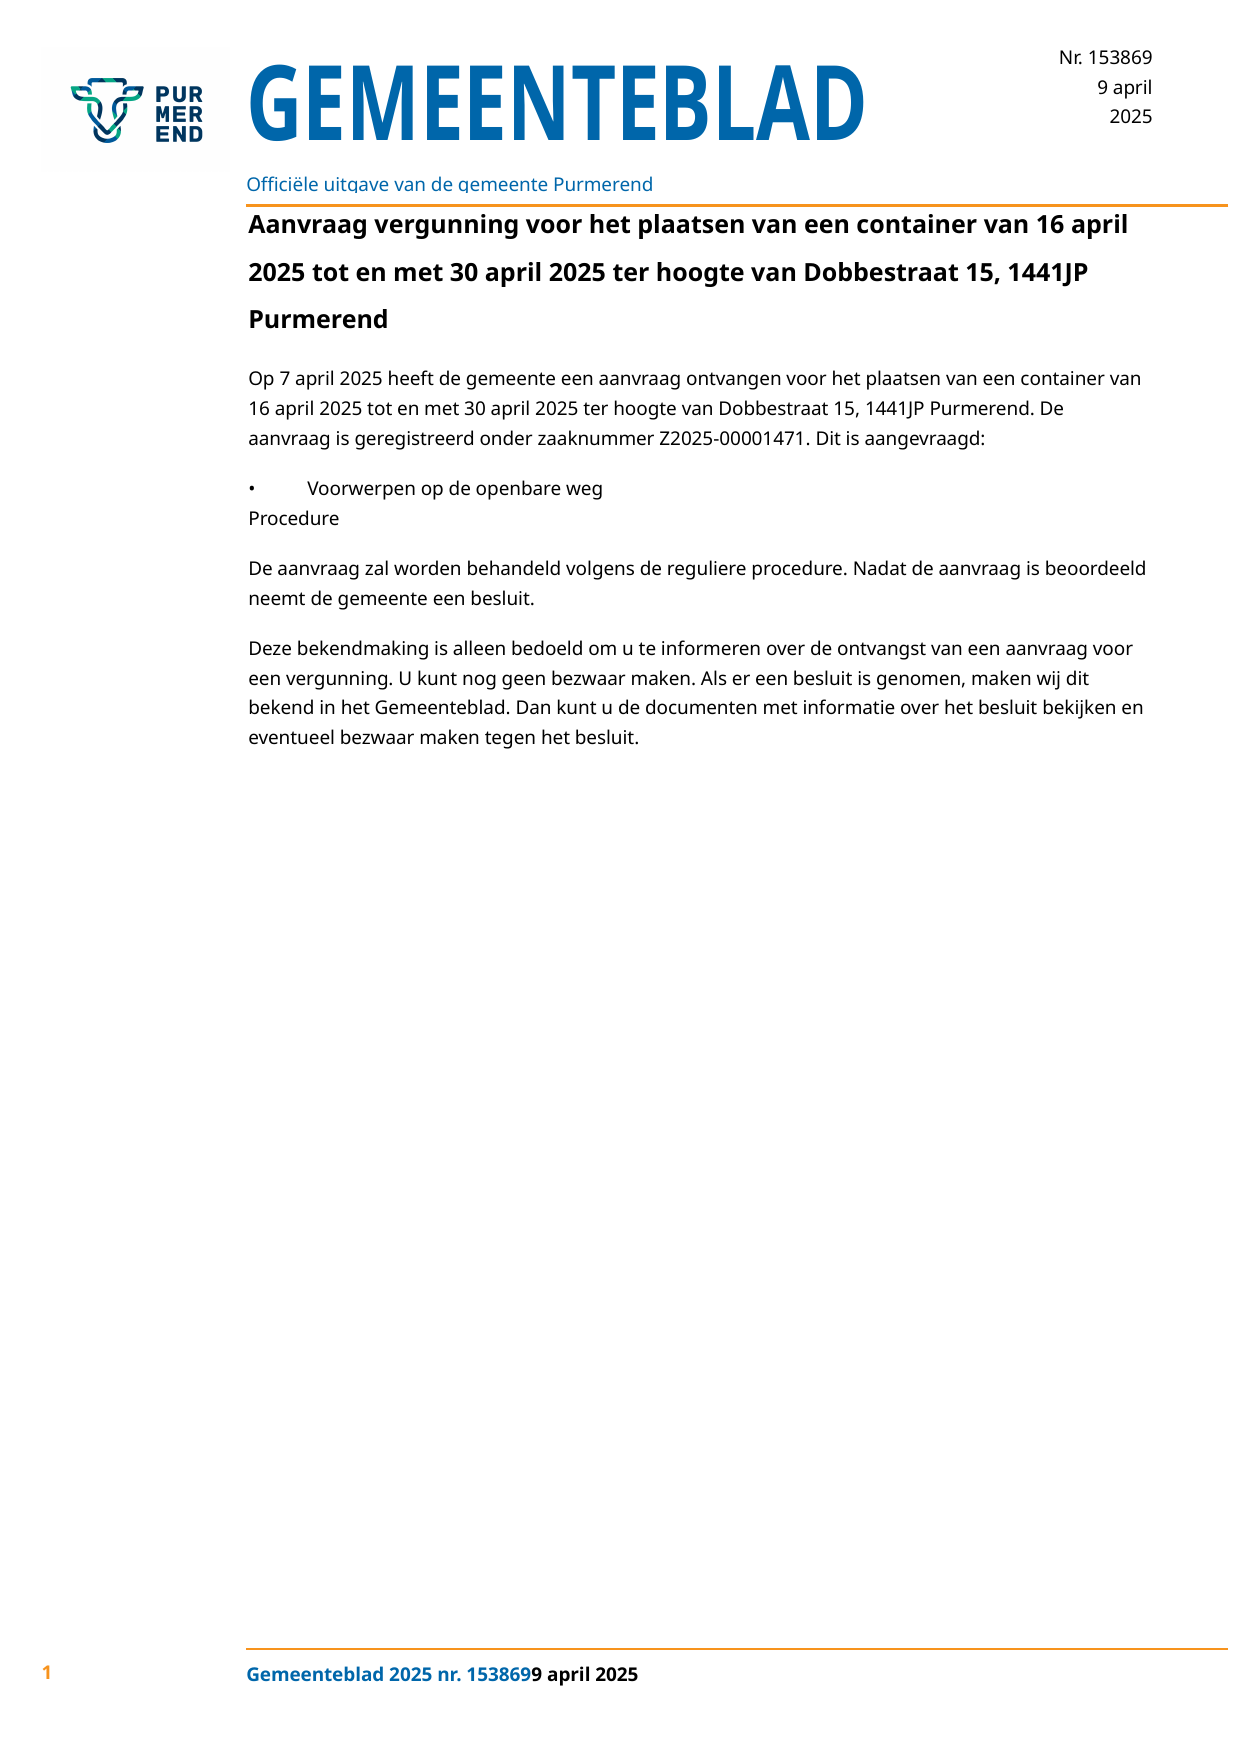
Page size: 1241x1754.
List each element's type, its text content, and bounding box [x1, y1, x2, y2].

text Deze bekendmaking is alleen bedoeld om u te informeren over de ontvangst van een aanvraag voor een vergunning. U kunt nog geen bezwaar maken. Als er een besluit is genomen, maken wij dit bekend in het Gemeenteblad. Dan kunt u de documenten met informatie over het besluit bekijken en eventueel bezwaar maken tegen het besluit. [248, 635, 1152, 749]
list Voorwerpen op de openbare weg [248, 475, 1152, 501]
text De aanvraag zal worden behandeld volgens de reguliere procedure. Nadat de aanvraag is beoordeeld neemt de gemeente een besluit. [248, 555, 1152, 610]
picture [41, 47, 231, 172]
text Op 7 april 2025 heeft de gemeente een aanvraag ontvangen voor het plaatsen van een container van 16 april 2025 tot en met 30 april 2025 ter hoogte van Dobbestraat 15, 1441JP Purmerend. De aanvraag is geregistreerd onder zaaknummer Z2025-00001471. Dit is aangevraagd: [248, 366, 1152, 450]
text Aanvraag vergunning voor het plaatsen van een container van 16 april 2025 tot en met 30 april 2025 ter hoogte van Dobbestraat 15, 1441JP Purmerend [248, 207, 1152, 336]
text Procedure [248, 505, 1152, 530]
